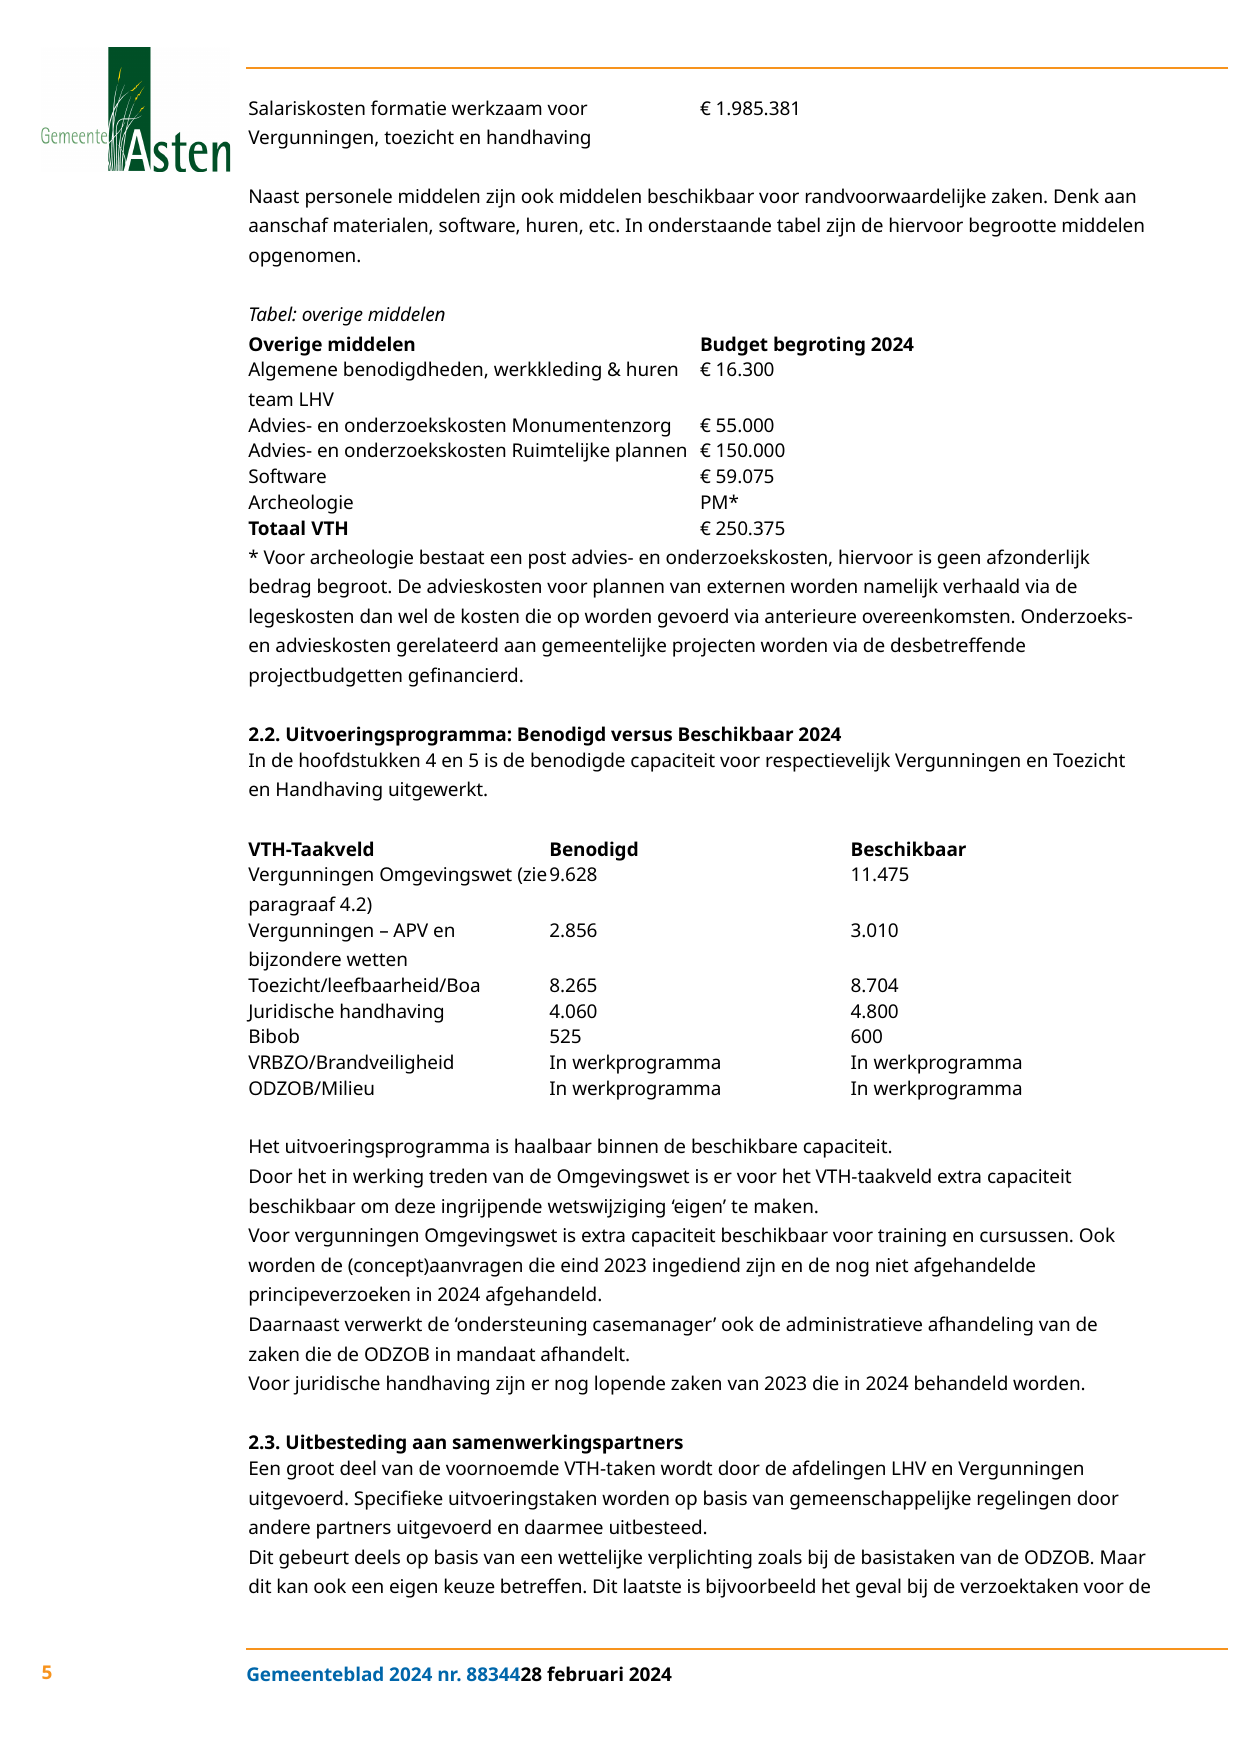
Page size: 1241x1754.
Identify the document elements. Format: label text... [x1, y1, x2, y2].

table_cell 3.010 [850, 917, 1152, 972]
table_cell Juridische handhaving [248, 998, 549, 1024]
table_cell 4.800 [850, 998, 1152, 1024]
table_cell Toezicht/leefbaarheid/Boa [248, 972, 549, 998]
table_cell Vergunningen Omgevingswet (zie paragraaf 4.2) [248, 862, 549, 917]
table_cell 8.704 [850, 972, 1152, 998]
table_cell In werkprogramma [850, 1050, 1152, 1075]
table_cell Archeologie [248, 489, 700, 515]
table_cell € 55.000 [700, 412, 1152, 438]
table_cell Totaal VTH [248, 515, 700, 541]
table_header VTH-Taakveld [248, 836, 549, 862]
table_cell 2.856 [549, 917, 850, 972]
table_cell € 1.985.381 [700, 95, 1152, 150]
table_header Overige middelen [248, 331, 700, 357]
text Tabel: overige middelen [248, 301, 1152, 327]
table_cell PM* [700, 489, 1152, 515]
table_cell In werkprogramma [850, 1075, 1152, 1101]
table_cell In werkprogramma [549, 1050, 850, 1075]
table_cell Advies- en onderzoekskosten Ruimtelijke plannen [248, 438, 700, 463]
table_cell VRBZO/Brandveiligheid [248, 1050, 549, 1075]
table_cell ODZOB/Milieu [248, 1075, 549, 1101]
table_cell 4.060 [549, 998, 850, 1024]
text 2.2. Uitvoeringsprogramma: Benodigd versus Beschikbaar 2024 [248, 721, 1152, 747]
table_cell 600 [850, 1024, 1152, 1049]
table_cell Salariskosten formatie werkzaam voor Vergunningen, toezicht en handhaving [248, 95, 700, 150]
table_cell 11.475 [850, 862, 1152, 917]
text Naast personele middelen zijn ook middelen beschikbaar voor randvoorwaardelijke zaken. Denk aan aanschaf materialen, software, huren, etc. In onderstaande tabel zijn de hiervoor begrootte middelen opgenomen. [248, 183, 1152, 268]
table_cell Bibob [248, 1024, 549, 1049]
table_header Budget begroting 2024 [700, 331, 1152, 357]
table_header Benodigd [549, 836, 850, 862]
table_cell Vergunningen – APV en bijzondere wetten [248, 917, 549, 972]
table_cell € 150.000 [700, 438, 1152, 463]
text Voor vergunningen Omgevingswet is extra capaciteit beschikbaar voor training en cursussen. Ook worden de (concept)aanvragen die eind 2023 ingediend zijn en de nog niet afgehandelde principeverzoeken in 2024 afgehandeld. [248, 1222, 1152, 1307]
text Voor juridische handhaving zijn er nog lopende zaken van 2023 die in 2024 behandeld worden. [248, 1370, 1152, 1396]
text Dit gebeurt deels op basis van een wettelijke verplichting zoals bij de basistaken van de ODZOB. Maar dit kan ook een eigen keuze betreffen. Dit laatste is bijvoorbeeld het geval bij de verzoektaken voor de [248, 1544, 1152, 1599]
table_cell Software [248, 464, 700, 489]
table_cell € 16.300 [700, 357, 1152, 412]
table_cell € 250.375 [700, 515, 1152, 541]
text Daarnaast verwerkt de ‘ondersteuning casemanager’ ook de administratieve afhandeling van de zaken die de ODZOB in mandaat afhandelt. [248, 1311, 1152, 1367]
text In de hoofdstukken 4 en 5 is de benodigde capaciteit voor respectievelijk Vergunningen en Toezicht en Handhaving uitgewerkt. [248, 747, 1152, 802]
table_cell 525 [549, 1024, 850, 1049]
text * Voor archeologie bestaat een post advies- en onderzoekskosten, hiervoor is geen afzonderlijk bedrag begroot. De advieskosten voor plannen van externen worden namelijk verhaald via de legeskosten dan wel de kosten die op worden gevoerd via anterieure overeenkomsten. Onderzoeks- en advieskosten gerelateerd aan gemeentelijke projecten worden via de desbetreffende projectbudgetten gefinancierd. [248, 544, 1152, 688]
table_cell Advies- en onderzoekskosten Monumentenzorg [248, 412, 700, 438]
text Door het in werking treden van de Omgevingswet is er voor het VTH-taakveld extra capaciteit beschikbaar om deze ingrijpende wetswijziging ‘eigen’ te maken. [248, 1163, 1152, 1219]
table_cell 8.265 [549, 972, 850, 998]
table_cell In werkprogramma [549, 1075, 850, 1101]
table_cell Algemene benodigdheden, werkkleding & huren team LHV [248, 357, 700, 412]
table_header Beschikbaar [850, 836, 1152, 862]
table_cell € 59.075 [700, 464, 1152, 489]
text Het uitvoeringsprogramma is haalbaar binnen de beschikbare capaciteit. [248, 1134, 1152, 1159]
table_cell 9.628 [549, 862, 850, 917]
text Een groot deel van de voornoemde VTH-taken wordt door de afdelingen LHV en Vergunningen uitgevoerd. Specifieke uitvoeringstaken worden op basis van gemeenschappelijke regelingen door andere partners uitgevoerd en daarmee uitbesteed. [248, 1455, 1152, 1540]
picture [41, 47, 231, 172]
text 2.3. Uitbesteding aan samenwerkingspartners [248, 1429, 1152, 1455]
